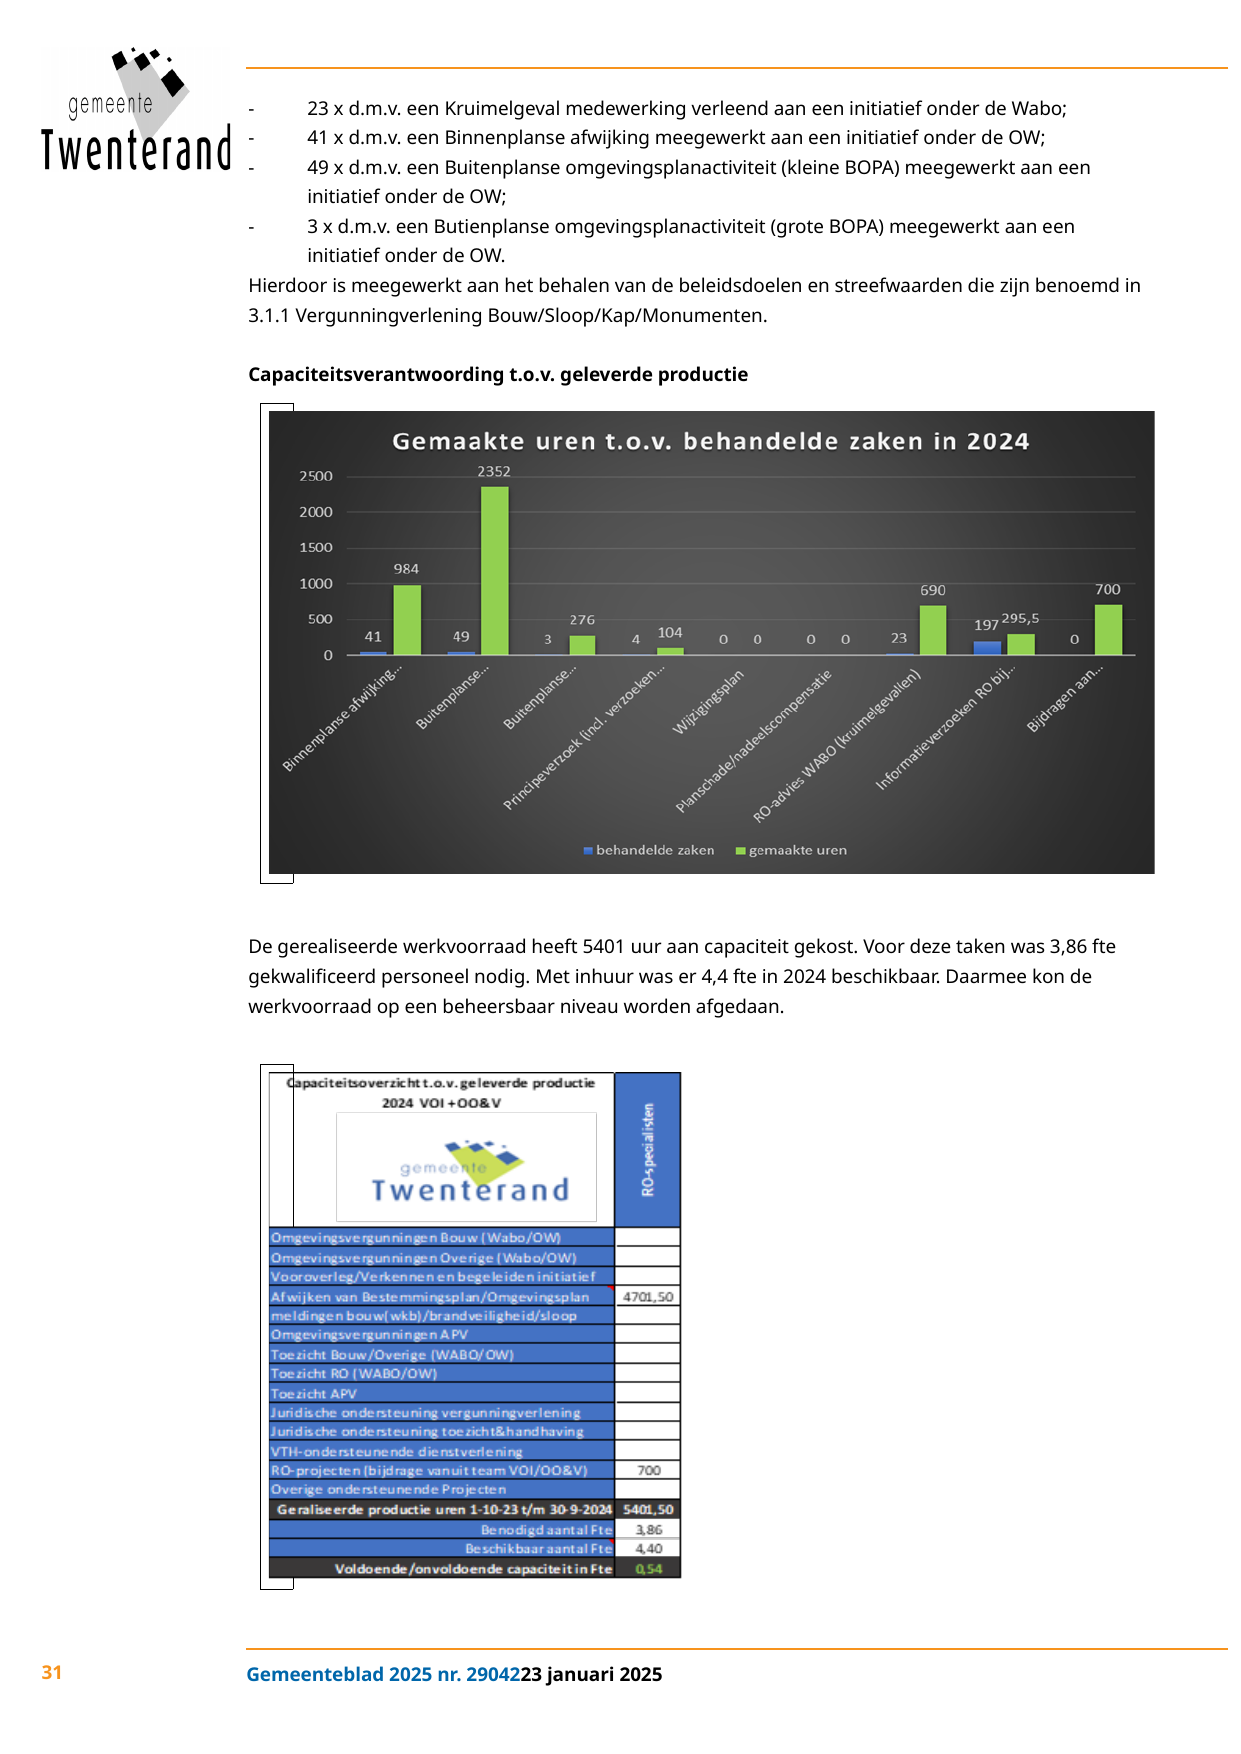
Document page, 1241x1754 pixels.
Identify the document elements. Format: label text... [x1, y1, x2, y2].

list 23 x d.m.v. een Kruimelgeval medewerking verleend aan een initiatief onder de Wabo; [248, 95, 1152, 121]
list 41 x d.m.v. een Binnenplanse afwijking meegewerkt aan een initiatief onder de OW; [248, 124, 1152, 150]
list 3 x d.m.v. een Butienplanse omgevingsplanactiviteit (grote BOPA) meegewerkt aan een initiatief onder de OW. [248, 213, 1152, 268]
text De gerealiseerde werkvoorraad heeft 5401 uur aan capaciteit gekost. Voor deze taken was 3,86 fte gekwalificeerd personeel nodig. Met inhuur was er 4,4 fte in 2024 beschikbaar. Daarmee kon de werkvoorraad op een beheersbaar niveau worden afgedaan. [248, 934, 1152, 1019]
text Capaciteitsverantwoording t.o.v. geleverde productie [248, 361, 1152, 387]
text Hierdoor is meegewerkt aan het behalen van de beleidsdoelen en streefwaarden die zijn benoemd in 3.1.1 Vergunningverlening Bouw/Sloop/Kap/Monumenten. [248, 272, 1152, 328]
picture [268, 411, 1155, 874]
picture [268, 1072, 683, 1580]
list 49 x d.m.v. een Buitenplanse omgevingsplanactiviteit (kleine BOPA) meegewerkt aan een initiatief onder de OW; [248, 154, 1152, 209]
picture [41, 47, 231, 172]
